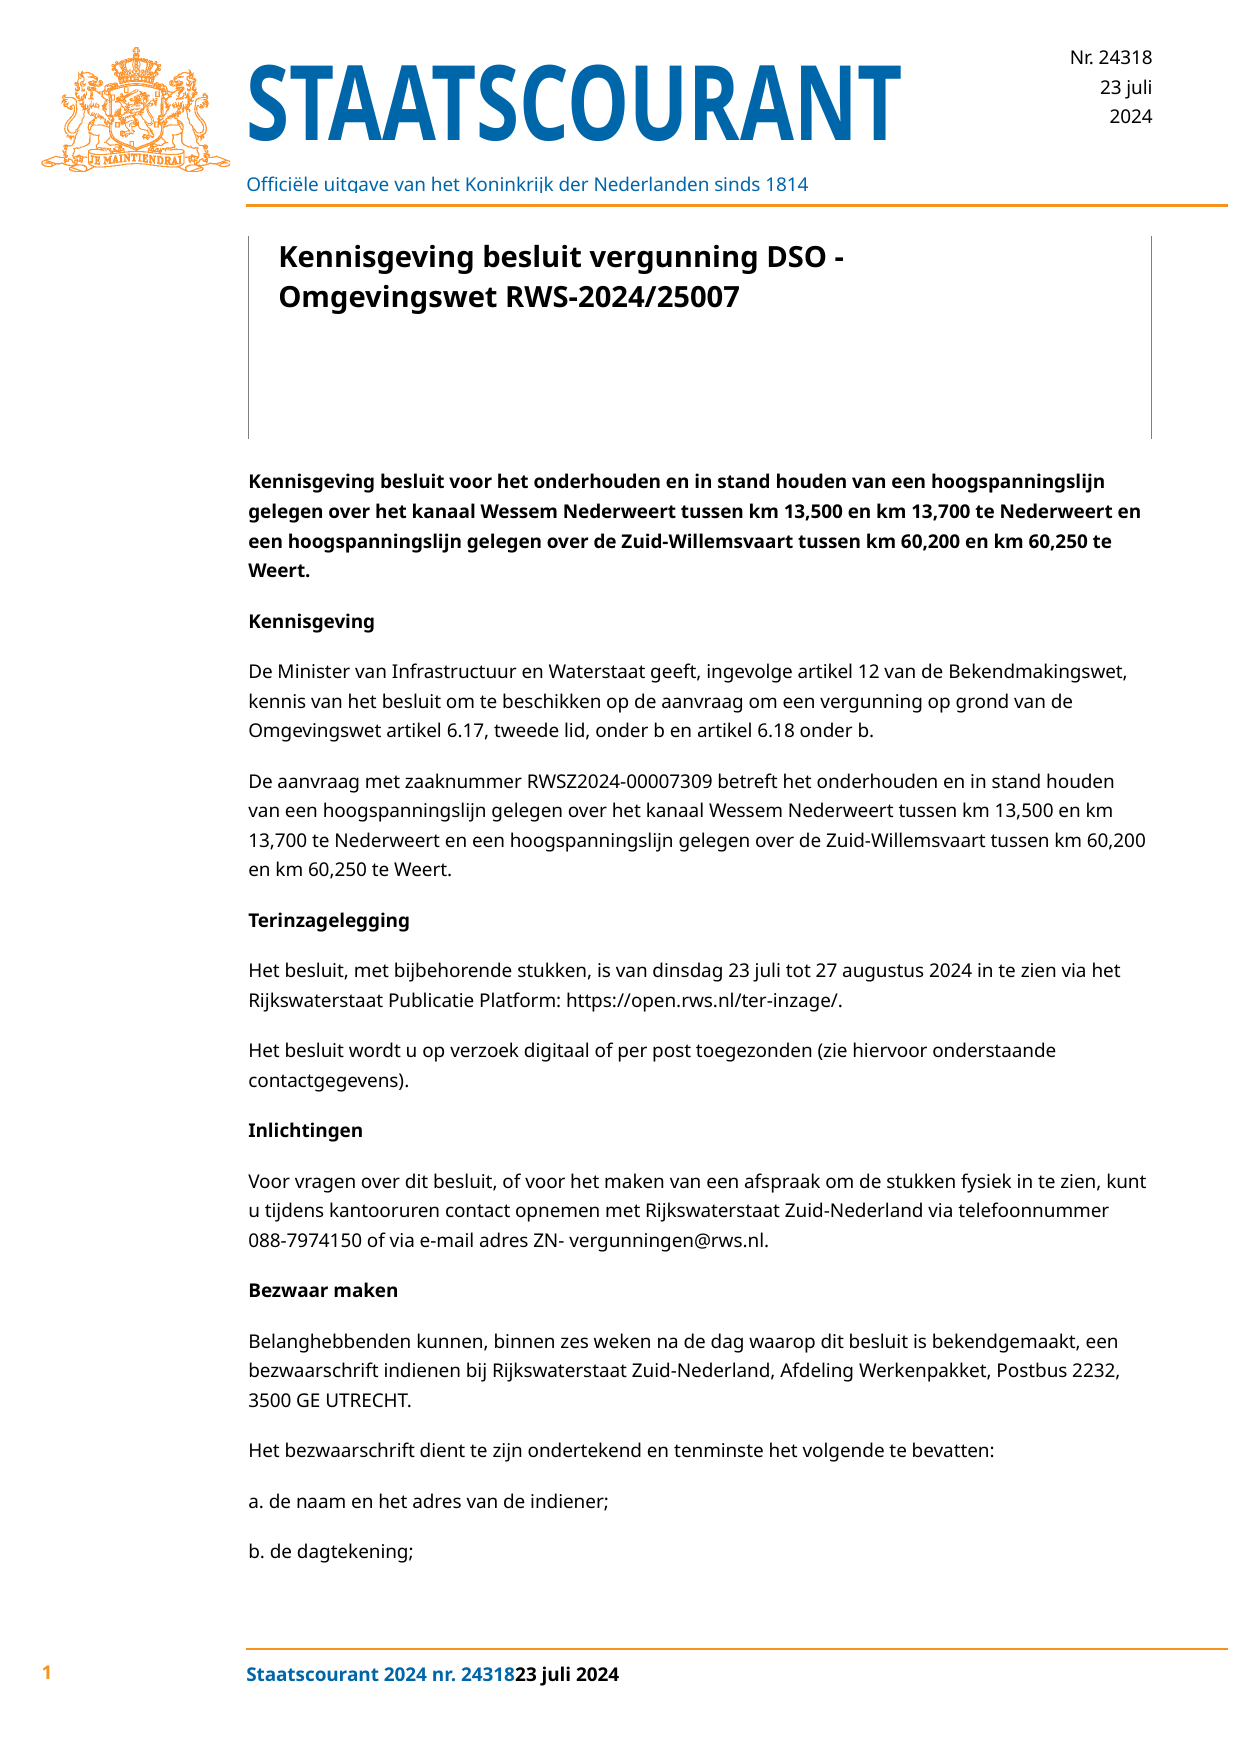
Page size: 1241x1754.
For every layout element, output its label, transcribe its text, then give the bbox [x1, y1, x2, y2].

text Kennisgeving besluit voor het onderhouden en in stand houden van een hoogspanningslijn gelegen over het kanaal Wessem Nederweert tussen km 13,500 en km 13,700 te Nederweert en een hoogspanningslijn gelegen over de Zuid-Willemsvaart tussen km 60,200 en km 60,250 te Weert. [248, 469, 1152, 583]
table_header [850, 236, 912, 413]
table_header Kennisgeving besluit vergunning DSO - Omgevingswet RWS-2024/25007 [249, 236, 850, 439]
text b. de dagtekening; [248, 1538, 1152, 1564]
text Terinzagelegging [248, 907, 1152, 933]
text a. de naam en het adres van de indiener; [248, 1488, 1152, 1513]
text Belanghebbenden kunnen, binnen zes weken na de dag waarop dit besluit is bekendgemaakt, een bezwaarschrift indienen bij Rijkswaterstaat Zuid-Nederland, Afdeling Werkenpakket, Postbus 2232, 3500 GE UTRECHT. [248, 1328, 1152, 1413]
table_header [850, 414, 1151, 439]
text Voor vragen over dit besluit, of voor het maken van een afspraak om de stukken fysiek in te zien, kunt u tijdens kantooruren contact opnemen met Rijkswaterstaat Zuid-Nederland via telefoonnummer 088-7974150 of via e-mail adres ZN- vergunningen@rws.nl. [248, 1168, 1152, 1253]
text De aanvraag met zaaknummer RWSZ2024-00007309 betreft het onderhouden en in stand houden van een hoogspanningslijn gelegen over het kanaal Wessem Nederweert tussen km 13,500 en km 13,700 te Nederweert en een hoogspanningslijn gelegen over de Zuid-Willemsvaart tussen km 60,200 en km 60,250 te Weert. [248, 768, 1152, 882]
text Bezwaar maken [248, 1277, 1152, 1303]
text Het bezwaarschrift dient te zijn ondertekend en tenminste het volgende te bevatten: [248, 1437, 1152, 1463]
text Het besluit wordt u op verzoek digitaal of per post toegezonden (zie hiervoor onderstaande contactgegevens). [248, 1037, 1152, 1093]
text Het besluit, met bijbehorende stukken, is van dinsdag 23 juli tot 27 augustus 2024 in te zien via het Rijkswaterstaat Publicatie Platform: https://open.rws.nl/ter-inzage/. [248, 957, 1152, 1013]
text Kennisgeving [248, 608, 1152, 633]
text Inlichtingen [248, 1117, 1152, 1143]
text De Minister van Infrastructuur en Waterstaat geeft, ingevolge artikel 12 van de Bekendmakingswet, kennis van het besluit om te beschikken op de aanvraag om een vergunning op grond van de Omgevingswet artikel 6.17, tweede lid, onder b en artikel 6.18 onder b. [248, 658, 1152, 743]
picture [41, 47, 231, 172]
picture [912, 236, 1090, 414]
table_header [1090, 236, 1151, 413]
